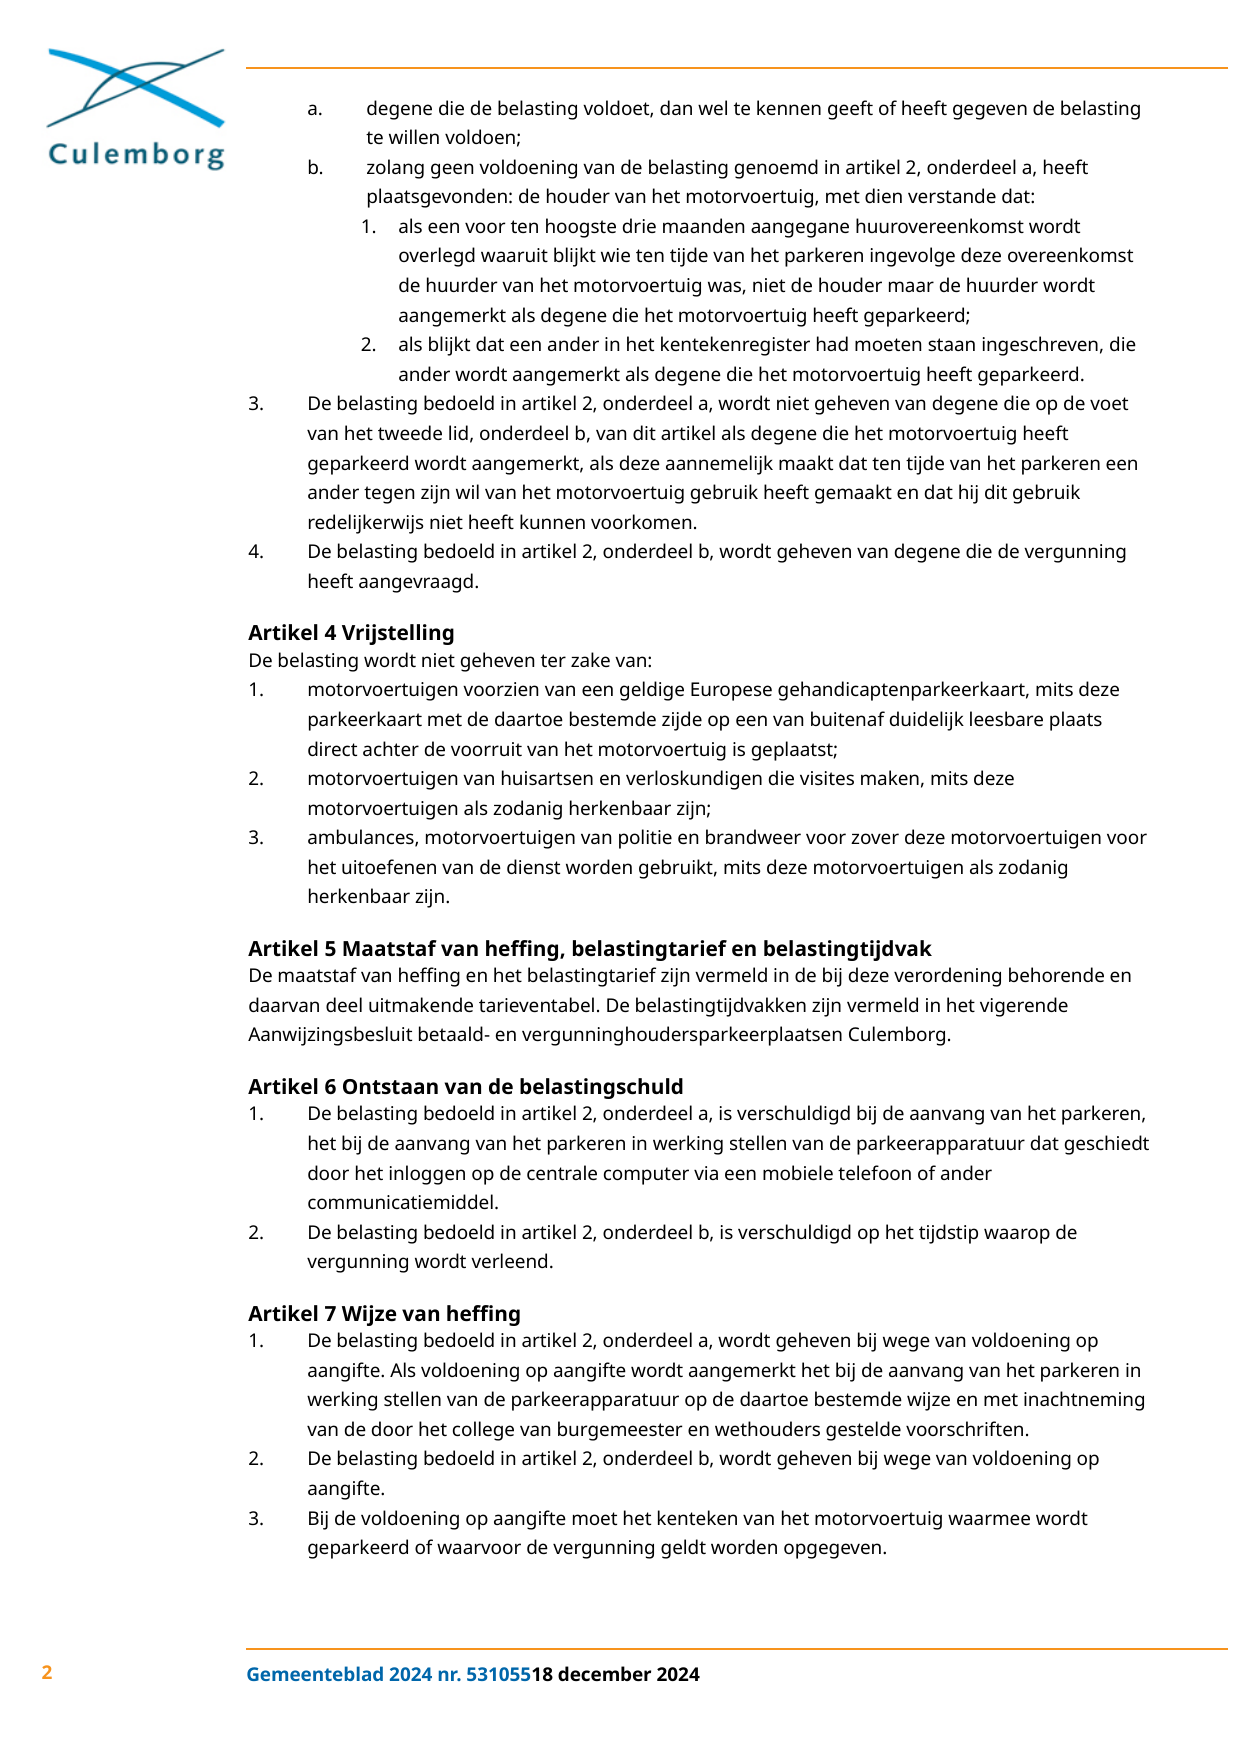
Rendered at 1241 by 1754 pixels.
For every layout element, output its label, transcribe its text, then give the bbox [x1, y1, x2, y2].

text Artikel 4 Vrijstelling [248, 618, 1152, 647]
list Bij de voldoening op aangifte moet het kenteken van het motorvoertuig waarmee wordt geparkeerd of waarvoor de vergunning geldt worden opgegeven. [248, 1505, 1152, 1560]
text Artikel 5 Maatstaf van heffing, belastingtarief en belastingtijdvak [248, 934, 1152, 962]
list De belasting bedoeld in artikel 2, onderdeel b, wordt geheven bij wege van voldoening op aangifte. [248, 1446, 1152, 1501]
picture [41, 47, 231, 172]
list De belasting bedoeld in artikel 2, onderdeel a, wordt geheven bij wege van voldoening op aangifte. Als voldoening op aangifte wordt aangemerkt het bij de aanvang van het parkeren in werking stellen van de parkeerapparatuur op de daartoe bestemde wijze en met inachtneming van de door het college van burgemeester en wethouders gestelde voorschriften. [248, 1327, 1152, 1442]
list De belasting bedoeld in artikel 2, onderdeel a, wordt niet geheven van degene die op de voet van het tweede lid, onderdeel b, van dit artikel als degene die het motorvoertuig heeft geparkeerd wordt aangemerkt, als deze aannemelijk maakt dat ten tijde van het parkeren een ander tegen zijn wil van het motorvoertuig gebruik heeft gemaakt en dat hij dit gebruik redelijkerwijs niet heeft kunnen voorkomen. [248, 391, 1152, 535]
text Artikel 6 Ontstaan van de belastingschuld [248, 1072, 1152, 1101]
list degene die de belasting voldoet, dan wel te kennen geeft of heeft gegeven de belasting te willen voldoen; [307, 95, 1152, 150]
text Artikel 7 Wijze van heffing [248, 1299, 1152, 1327]
list De belasting bedoeld in artikel 2, onderdeel b, wordt geheven van degene die de vergunning heeft aangevraagd. [248, 538, 1152, 594]
list als een voor ten hoogste drie maanden aangegane huurovereenkomst wordt overlegd waaruit blijkt wie ten tijde van het parkeren ingevolge deze overeenkomst de huurder van het motorvoertuig was, niet de houder maar de huurder wordt aangemerkt als degene die het motorvoertuig heeft geparkeerd; [361, 213, 1152, 328]
list De belasting bedoeld in artikel 2, onderdeel a, is verschuldigd bij de aanvang van het parkeren, het bij de aanvang van het parkeren in werking stellen van de parkeerapparatuur dat geschiedt door het inloggen op de centrale computer via een mobiele telefoon of ander communicatiemiddel. [248, 1101, 1152, 1215]
list als blijkt dat een ander in het kentekenregister had moeten staan ingeschreven, die ander wordt aangemerkt als degene die het motorvoertuig heeft geparkeerd. [361, 331, 1152, 387]
list De belasting bedoeld in artikel 2, onderdeel b, is verschuldigd op het tijdstip waarop de vergunning wordt verleend. [248, 1219, 1152, 1274]
text De maatstaf van heffing en het belastingtarief zijn vermeld in de bij deze verordening behorende en daarvan deel uitmakende tarieventabel. De belastingtijdvakken zijn vermeld in het vigerende Aanwijzingsbesluit betaald- en vergunninghoudersparkeerplaatsen Culemborg. [248, 962, 1152, 1047]
list motorvoertuigen voorzien van een geldige Europese gehandicaptenparkeerkaart, mits deze parkeerkaart met de daartoe bestemde zijde op een van buitenaf duidelijk leesbare plaats direct achter de voorruit van het motorvoertuig is geplaatst; [248, 677, 1152, 761]
list motorvoertuigen van huisartsen en verloskundigen die visites maken, mits deze motorvoertuigen als zodanig herkenbaar zijn; [248, 765, 1152, 821]
text De belasting wordt niet geheven ter zake van: [248, 647, 1152, 673]
list zolang geen voldoening van de belasting genoemd in artikel 2, onderdeel a, heeft plaatsgevonden: de houder van het motorvoertuig, met dien verstande dat: [307, 154, 1152, 209]
list ambulances, motorvoertuigen van politie en brandweer voor zover deze motorvoertuigen voor het uitoefenen van de dienst worden gebruikt, mits deze motorvoertuigen als zodanig herkenbaar zijn. [248, 824, 1152, 909]
